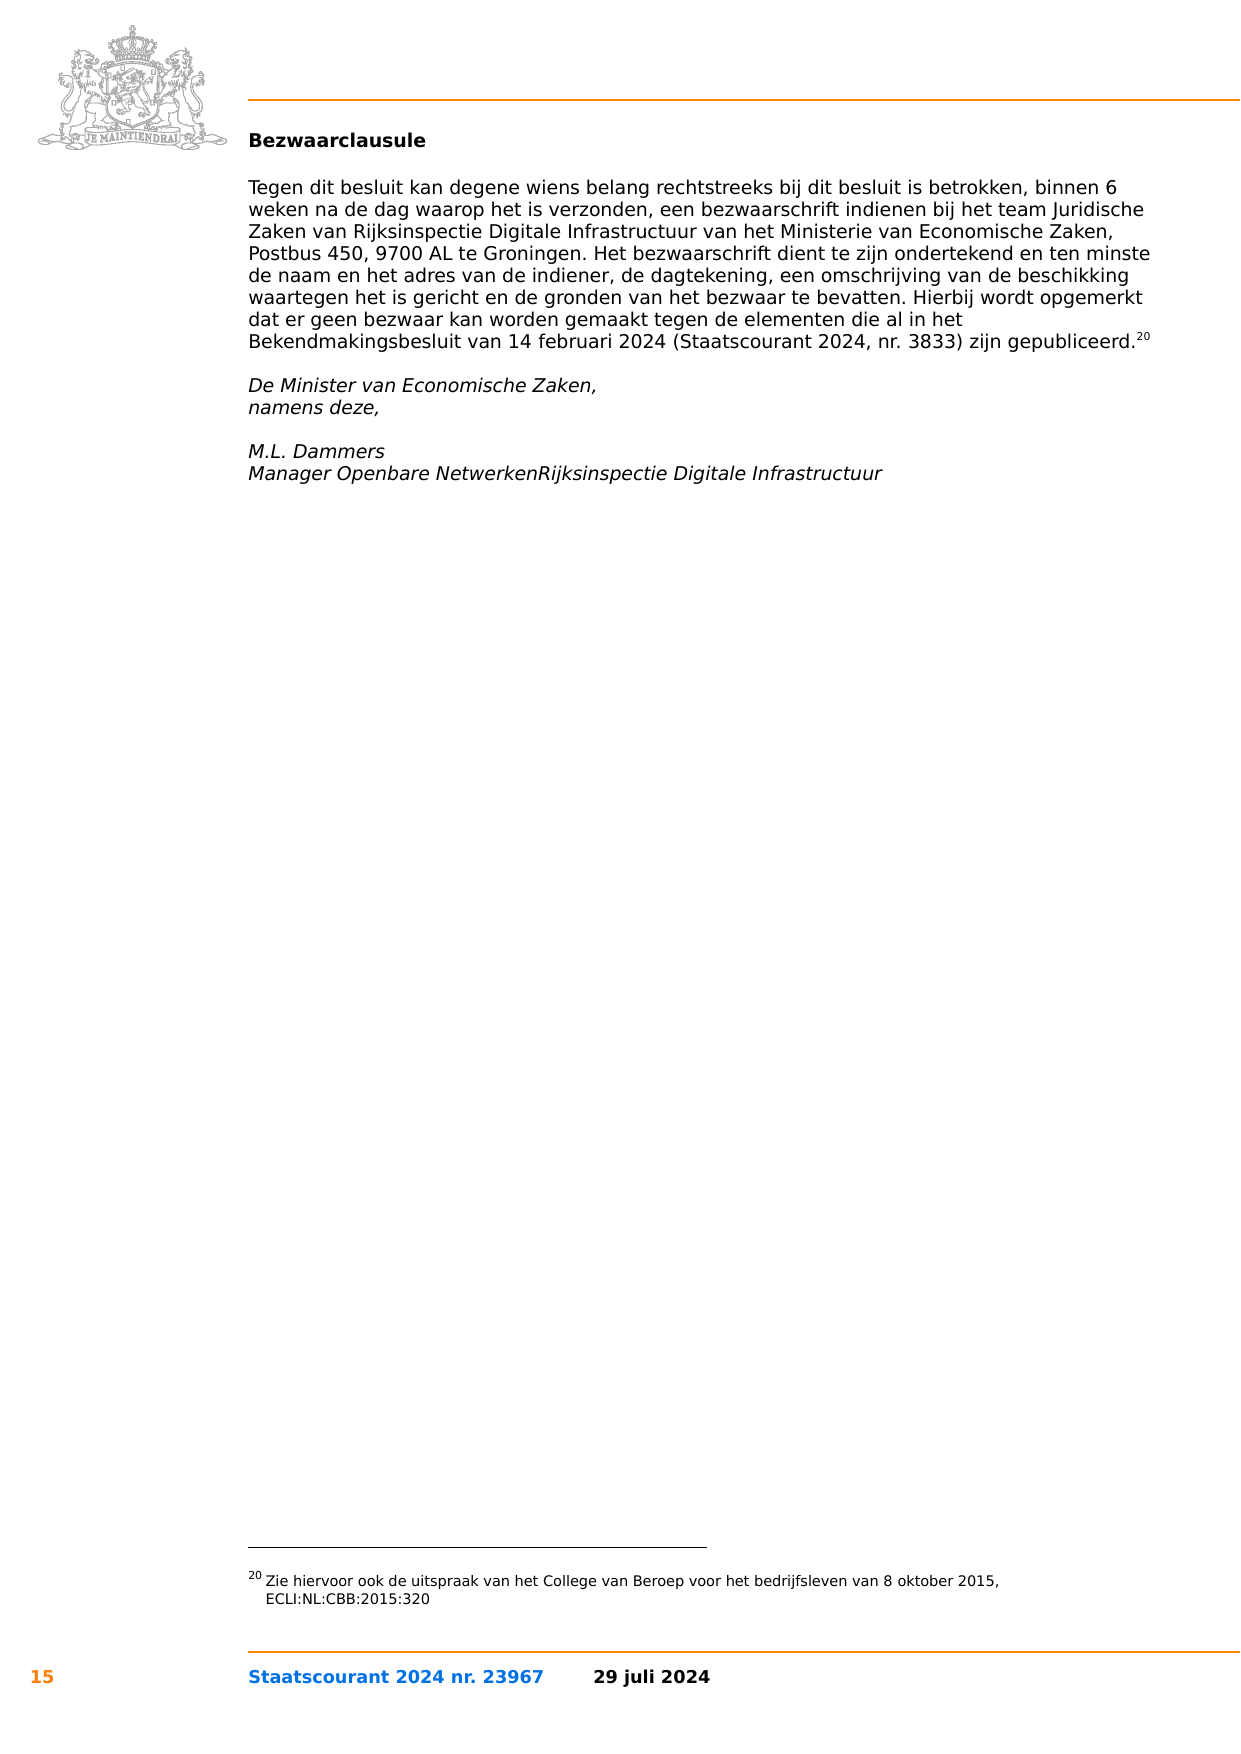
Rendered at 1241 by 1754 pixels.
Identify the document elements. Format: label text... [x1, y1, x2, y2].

subtitle Bezwaarclausule [248, 130, 1163, 152]
picture [38, 25, 227, 150]
text Zie hiervoor ook de uitspraak van het College van Beroep voor het bedrijfsleven van 8 oktober 2015, ECLI:NL:CBB:2015:320 [248, 1569, 1163, 1608]
text Tegen dit besluit kan degene wiens belang rechtstreeks bij dit besluit is betrokken, binnen 6 weken na de dag waarop het is verzonden, een bezwaarschrift indienen bij het team Juridische Zaken van Rijksinspectie Digitale Infrastructuur van het Ministerie van Economische Zaken, Postbus 450, 9700 AL te Groningen. Het bezwaarschrift dient te zijn ondertekend en ten minste de naam en het adres van de indiener, de dagtekening, een omschrijving van de beschikking waartegen het is gericht en de gronden van het bezwaar te bevatten. Hierbij wordt opgemerkt dat er geen bezwaar kan worden gemaakt tegen de elementen die al in het Bekendmakingsbesluit van 14 februari 2024 (Staatscourant 2024, nr. 3833) zijn gepubliceerd. [248, 177, 1163, 353]
text De Minister van Economische Zaken, namens deze, M.L. Dammers Manager Openbare NetwerkenRijksinspectie Digitale Infrastructuur [248, 374, 1163, 484]
